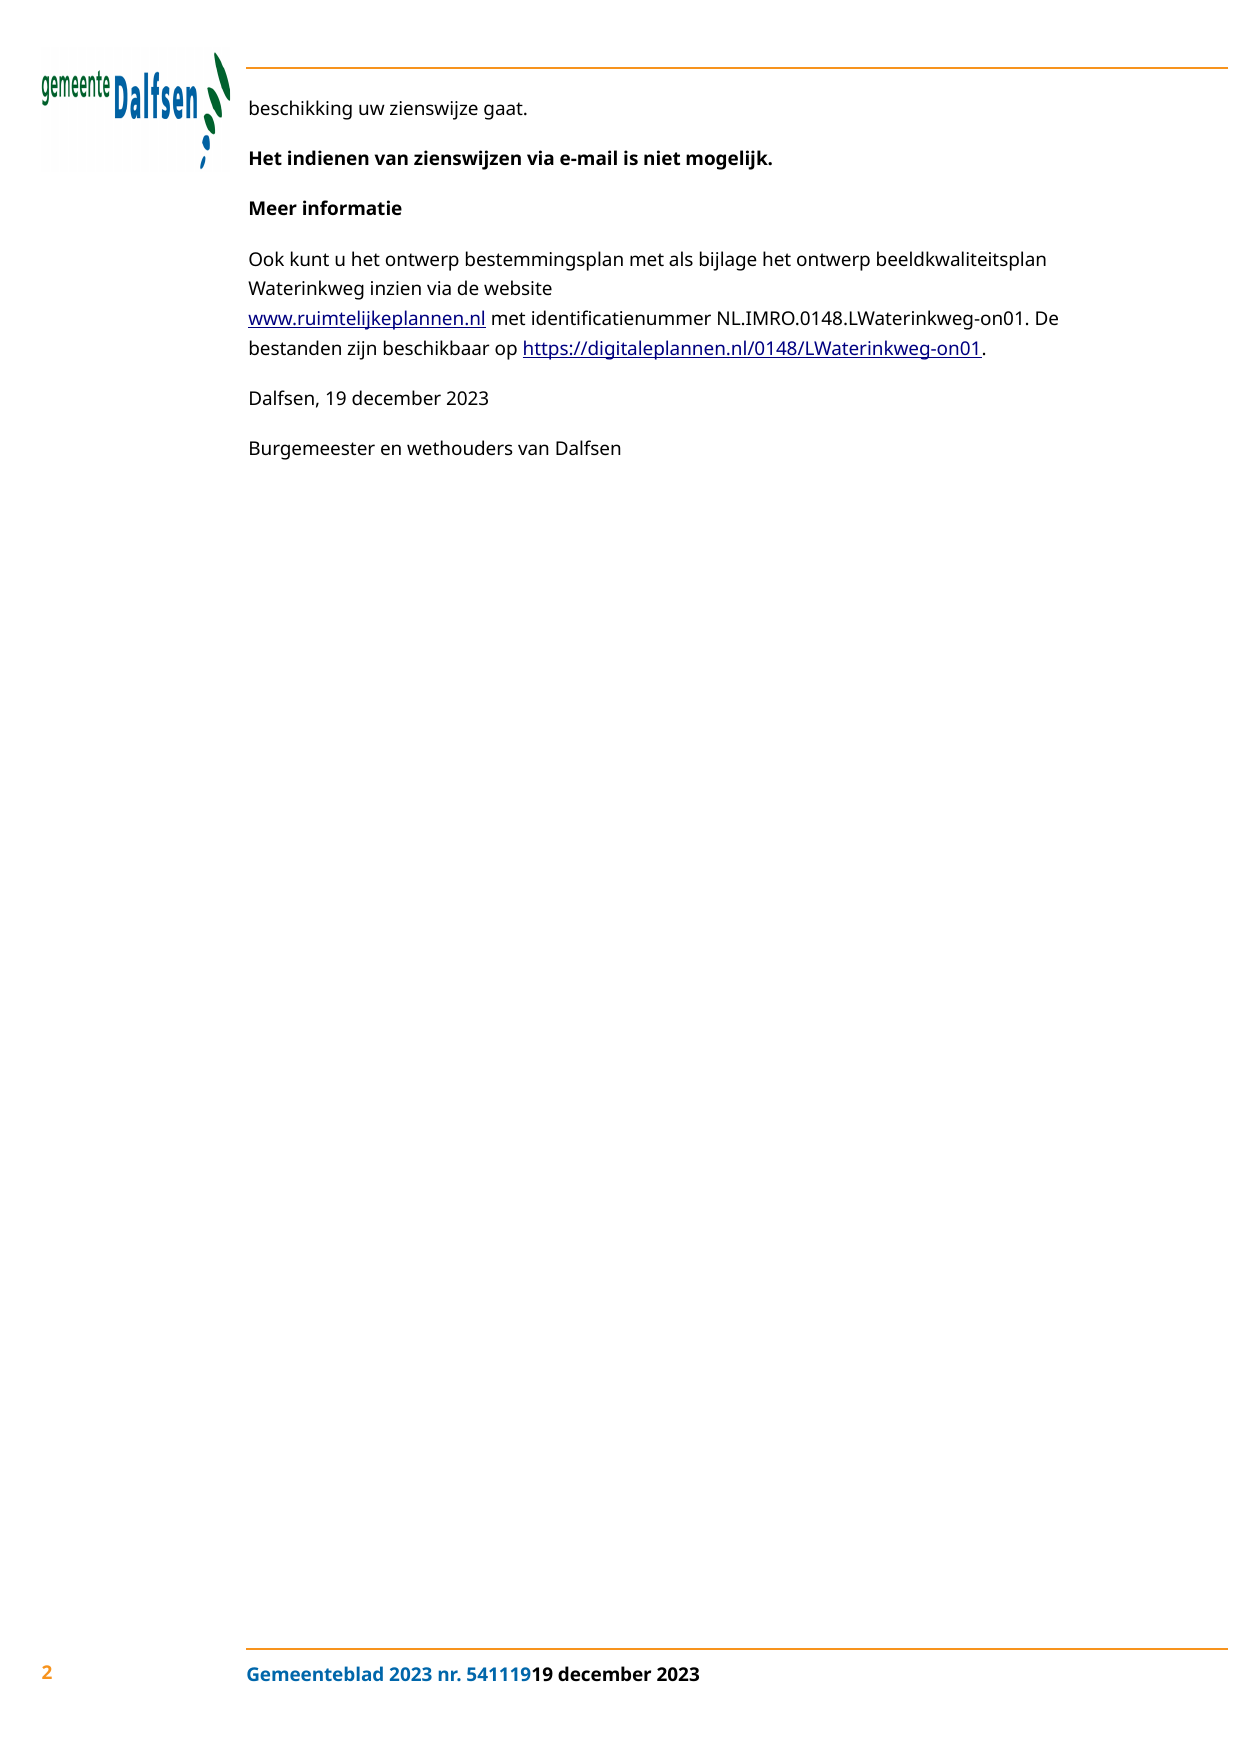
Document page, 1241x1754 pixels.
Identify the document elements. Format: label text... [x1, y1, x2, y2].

picture [41, 47, 231, 172]
text Burgemeester en wethouders van Dalfsen [248, 436, 1152, 461]
text Ook kunt u het ontwerp bestemmingsplan met als bijlage het ontwerp beeldkwaliteitsplan Waterinkweg inzien via de website www.ruimtelijkeplannen.nl met identificatienummer NL.IMRO.0148.LWaterinkweg-on01. De bestanden zijn beschikbaar op https://digitaleplannen.nl/0148/LWaterinkweg-on01. [248, 246, 1152, 361]
text beschikking uw zienswijze gaat. [248, 95, 1152, 121]
text Meer informatie [248, 196, 1152, 221]
text Dalfsen, 19 december 2023 [248, 385, 1152, 411]
text Het indienen van zienswijzen via e-mail is niet mogelijk. [248, 145, 1152, 171]
